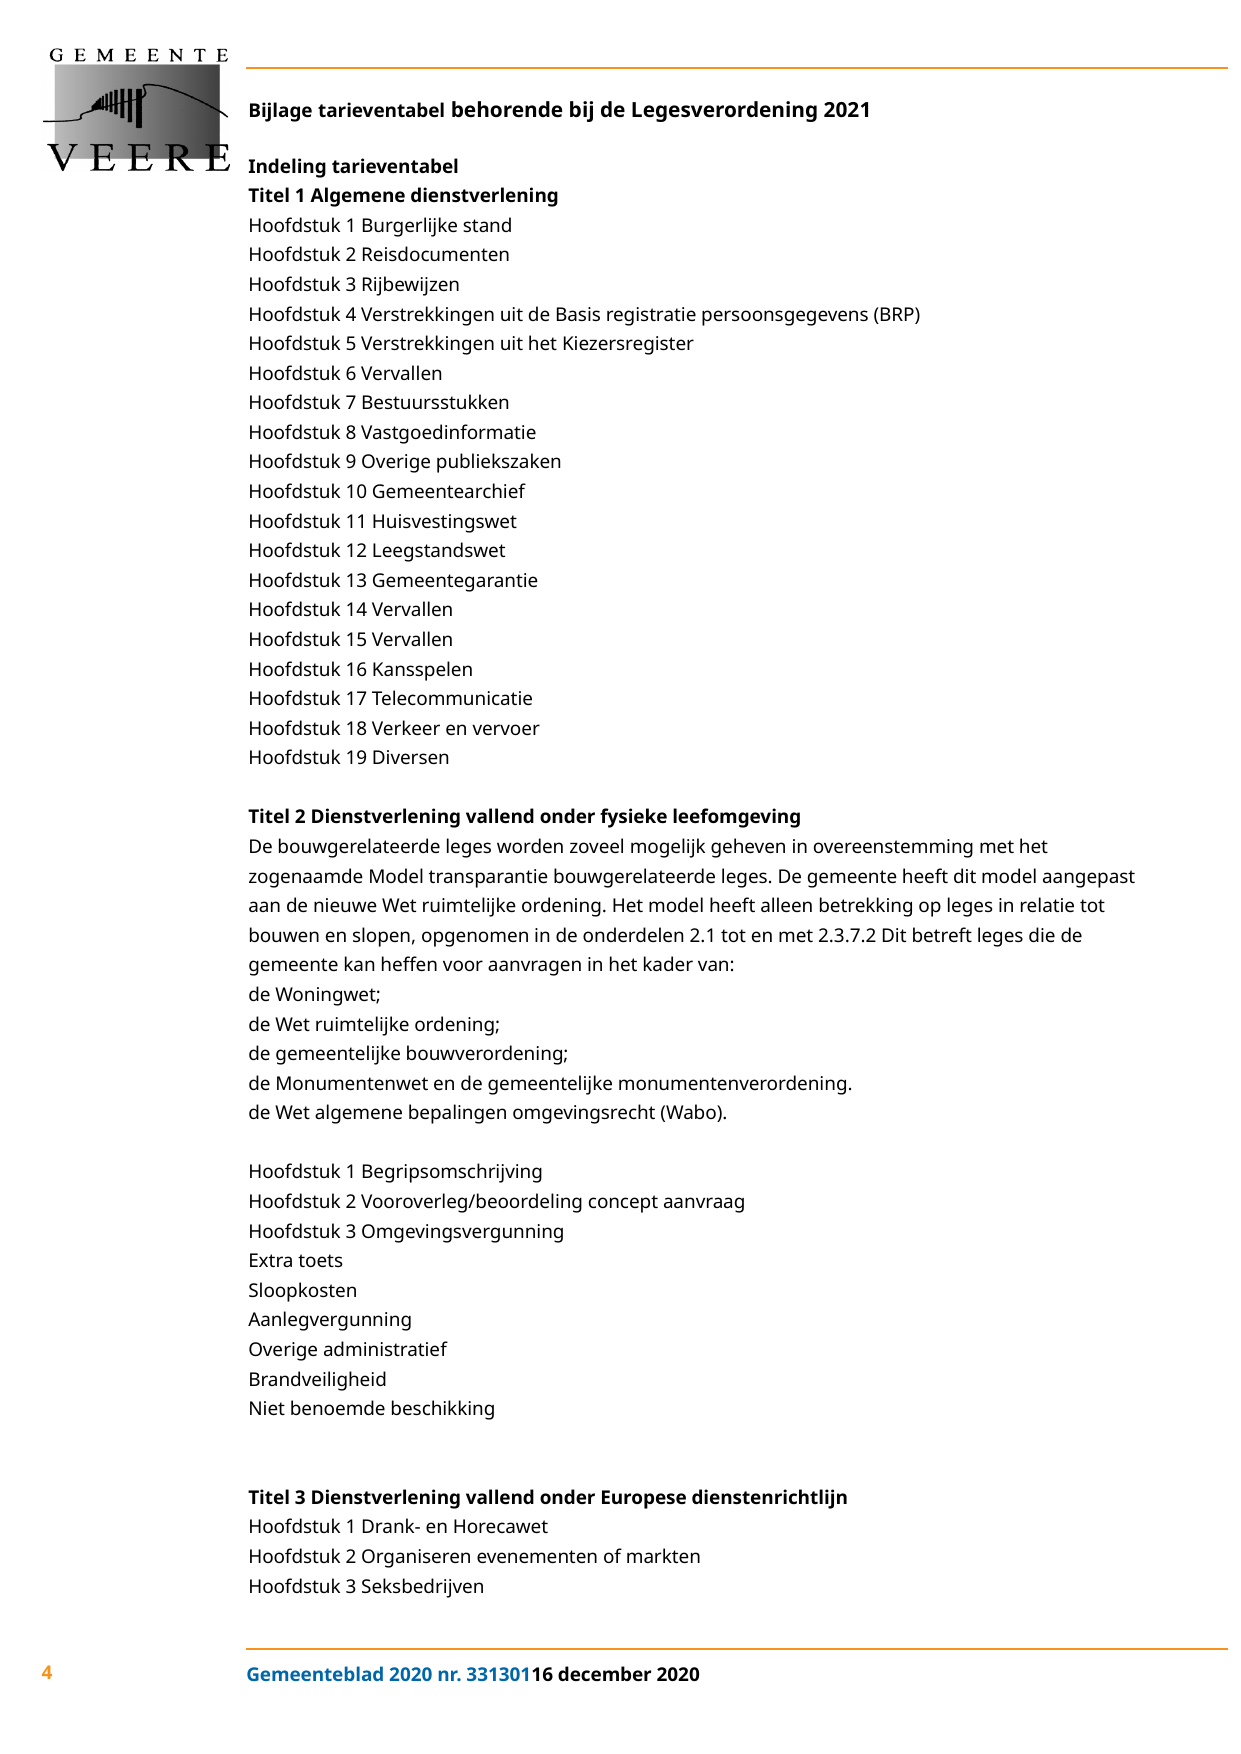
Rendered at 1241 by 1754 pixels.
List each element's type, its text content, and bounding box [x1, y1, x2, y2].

text Extra toets [248, 1247, 1152, 1273]
text Hoofdstuk 13 Gemeentegarantie [248, 567, 1152, 593]
text Brandveiligheid [248, 1366, 1152, 1392]
text Hoofdstuk 12 Leegstandswet [248, 537, 1152, 563]
text Hoofdstuk 3 Seksbedrijven [248, 1573, 1152, 1599]
text Hoofdstuk 17 Telecommunicatie [248, 685, 1152, 711]
text de Wet ruimtelijke ordening; [248, 1011, 1152, 1037]
text Titel 3 Dienstverlening vallend onder Europese dienstenrichtlijn [248, 1484, 1152, 1510]
text de gemeentelijke bouwverordening; [248, 1040, 1152, 1066]
text Hoofdstuk 6 Vervallen [248, 360, 1152, 386]
text de Monumentenwet en de gemeentelijke monumentenverordening. [248, 1070, 1152, 1096]
text Hoofdstuk 3 Omgevingsvergunning [248, 1218, 1152, 1244]
text de Wet algemene bepalingen omgevingsrecht (Wabo). [248, 1099, 1152, 1125]
text Hoofdstuk 8 Vastgoedinformatie [248, 419, 1152, 445]
text Bijlage tarieventabel behorende bij de Legesverordening 2021 [248, 95, 1152, 123]
text Aanlegvergunning [248, 1307, 1152, 1332]
text Titel 1 Algemene dienstverlening [248, 182, 1152, 208]
text Hoofdstuk 1 Burgerlijke stand [248, 212, 1152, 238]
text Hoofdstuk 2 Reisdocumenten [248, 242, 1152, 267]
text Hoofdstuk 10 Gemeentearchief [248, 478, 1152, 504]
text Hoofdstuk 1 Begripsomschrijving [248, 1159, 1152, 1184]
text Hoofdstuk 5 Verstrekkingen uit het Kiezersregister [248, 330, 1152, 356]
text Hoofdstuk 15 Vervallen [248, 626, 1152, 652]
text Hoofdstuk 3 Rijbewijzen [248, 271, 1152, 297]
text Hoofdstuk 4 Verstrekkingen uit de Basis registratie persoonsgegevens (BRP) [248, 301, 1152, 327]
text Hoofdstuk 11 Huisvestingswet [248, 508, 1152, 534]
text Hoofdstuk 14 Vervallen [248, 597, 1152, 622]
text Hoofdstuk 2 Vooroverleg/beoordeling concept aanvraag [248, 1188, 1152, 1214]
text Hoofdstuk 7 Bestuursstukken [248, 389, 1152, 415]
text Hoofdstuk 16 Kansspelen [248, 656, 1152, 682]
text Niet benoemde beschikking [248, 1395, 1152, 1421]
text Hoofdstuk 9 Overige publiekszaken [248, 449, 1152, 474]
text Titel 2 Dienstverlening vallend onder fysieke leefomgeving [248, 804, 1152, 829]
text Hoofdstuk 2 Organiseren evenementen of markten [248, 1543, 1152, 1569]
text Hoofdstuk 1 Drank- en Horecawet [248, 1514, 1152, 1539]
text Indeling tarieventabel [248, 153, 1152, 179]
text De bouwgerelateerde leges worden zoveel mogelijk geheven in overeenstemming met het zogenaamde Model transparantie bouwgerelateerde leges. De gemeente heeft dit model aangepast aan de nieuwe Wet ruimtelijke ordening. Het model heeft alleen betrekking op leges in relatie tot bouwen en slopen, opgenomen in de onderdelen 2.1 tot en met 2.3.7.2 Dit betreft leges die de gemeente kan heffen voor aanvragen in het kader van: [248, 833, 1152, 977]
text Overige administratief [248, 1336, 1152, 1362]
picture [41, 47, 231, 172]
text Sloopkosten [248, 1277, 1152, 1303]
text Hoofdstuk 19 Diversen [248, 744, 1152, 770]
text Hoofdstuk 18 Verkeer en vervoer [248, 715, 1152, 741]
text de Woningwet; [248, 981, 1152, 1007]
